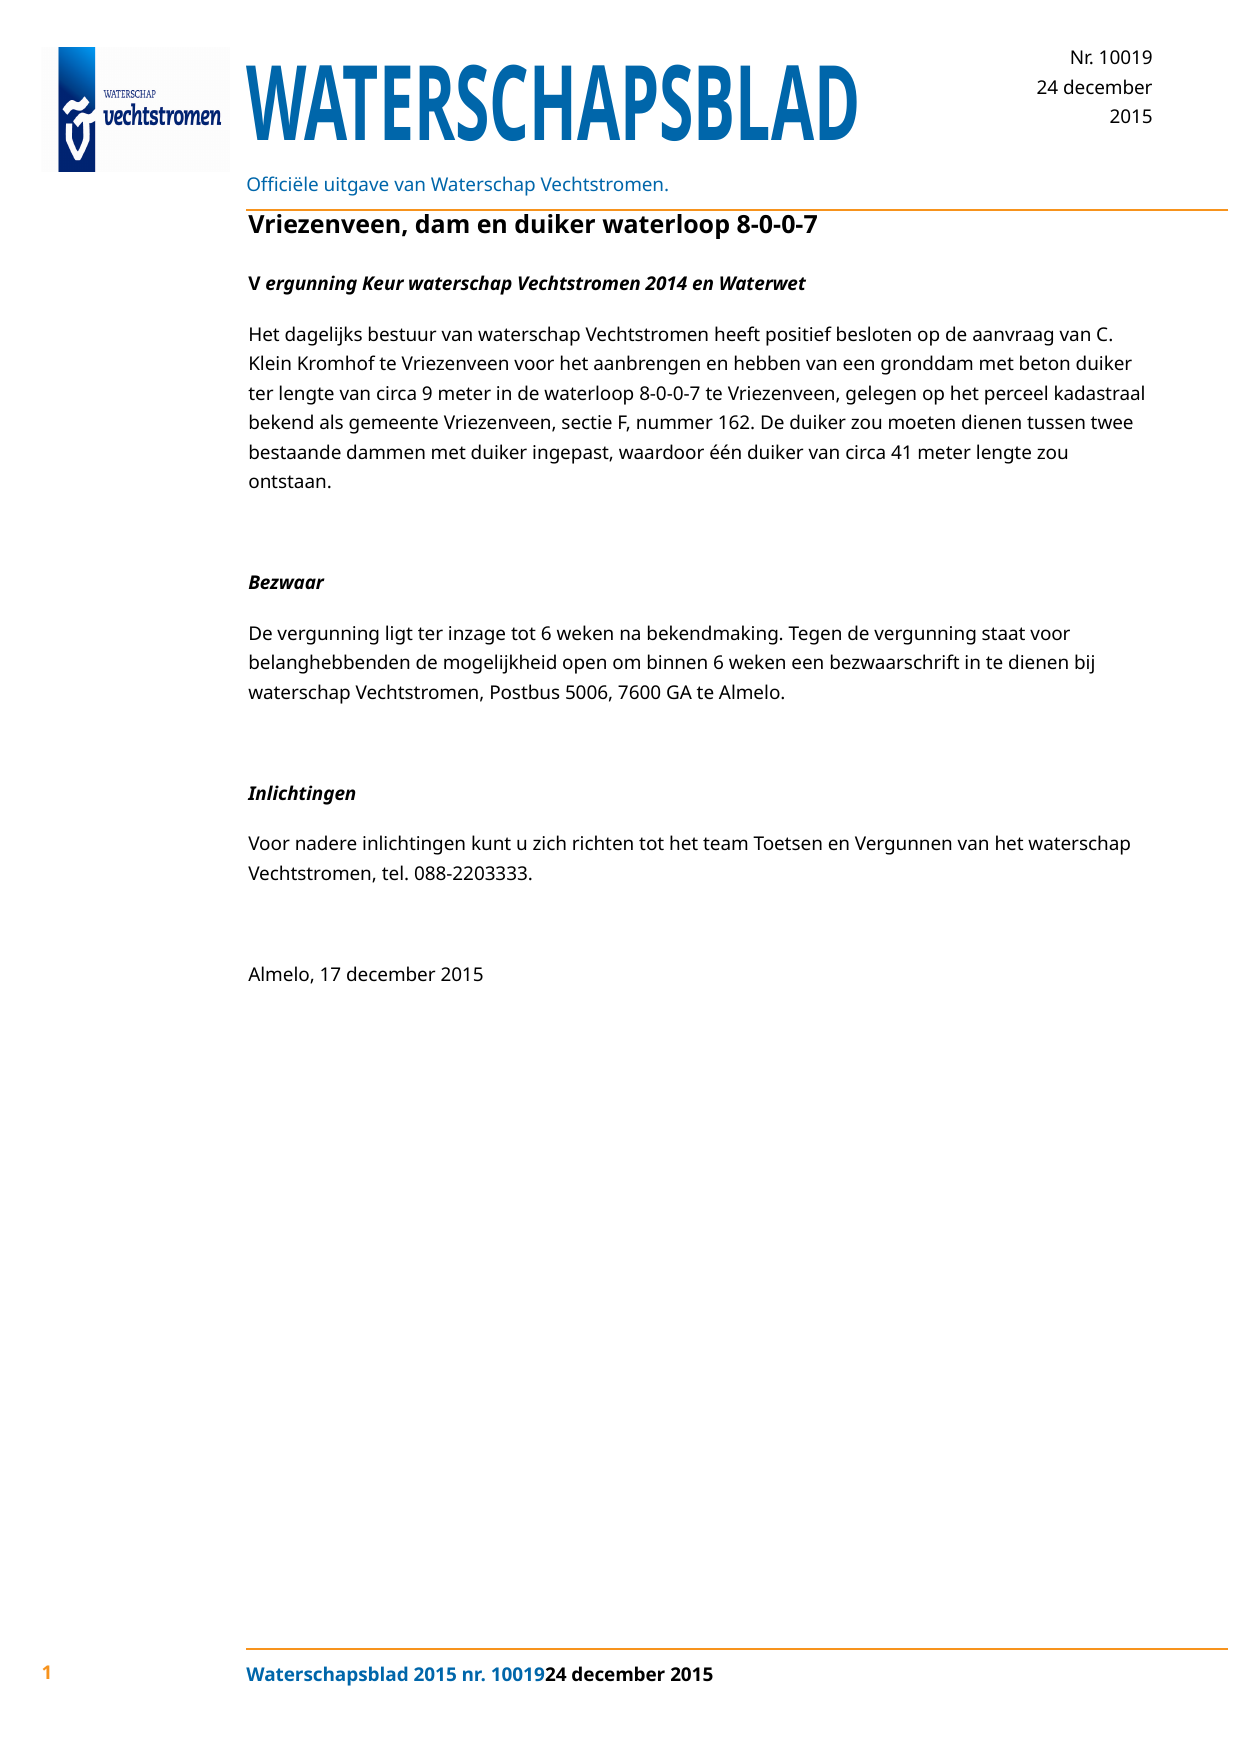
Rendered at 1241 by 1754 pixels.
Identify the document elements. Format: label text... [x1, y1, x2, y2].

text Het dagelijks bestuur van waterschap Vechtstromen heeft positief besloten op de aanvraag van C. Klein Kromhof te Vriezenveen voor het aanbrengen en hebben van een gronddam met beton duiker ter lengte van circa 9 meter in de waterloop 8-0-0-7 te Vriezenveen, gelegen op het perceel kadastraal bekend als gemeente Vriezenveen, sectie F, nummer 162. De duiker zou moeten dienen tussen twee bestaande dammen met duiker ingepast, waardoor één duiker van circa 41 meter lengte zou ontstaan. [248, 321, 1152, 494]
text Almelo, 17 december 2015 [248, 961, 1152, 986]
picture [41, 47, 231, 172]
text Voor nadere inlichtingen kunt u zich richten tot het team Toetsen en Vergunnen van het waterschap Vechtstromen, tel. 088-2203333. [248, 830, 1152, 886]
text V ergunning Keur waterschap Vechtstromen 2014 en Waterwet [248, 270, 1152, 296]
text Vriezenveen, dam en duiker waterloop 8-0-0-7 [248, 211, 1152, 241]
text Inlichtingen [248, 780, 1152, 806]
text Bezwaar [248, 569, 1152, 595]
text De vergunning ligt ter inzage tot 6 weken na bekendmaking. Tegen de vergunning staat voor belanghebbenden de mogelijkheid open om binnen 6 weken een bezwaarschrift in te dienen bij waterschap Vechtstromen, Postbus 5006, 7600 GA te Almelo. [248, 620, 1152, 705]
